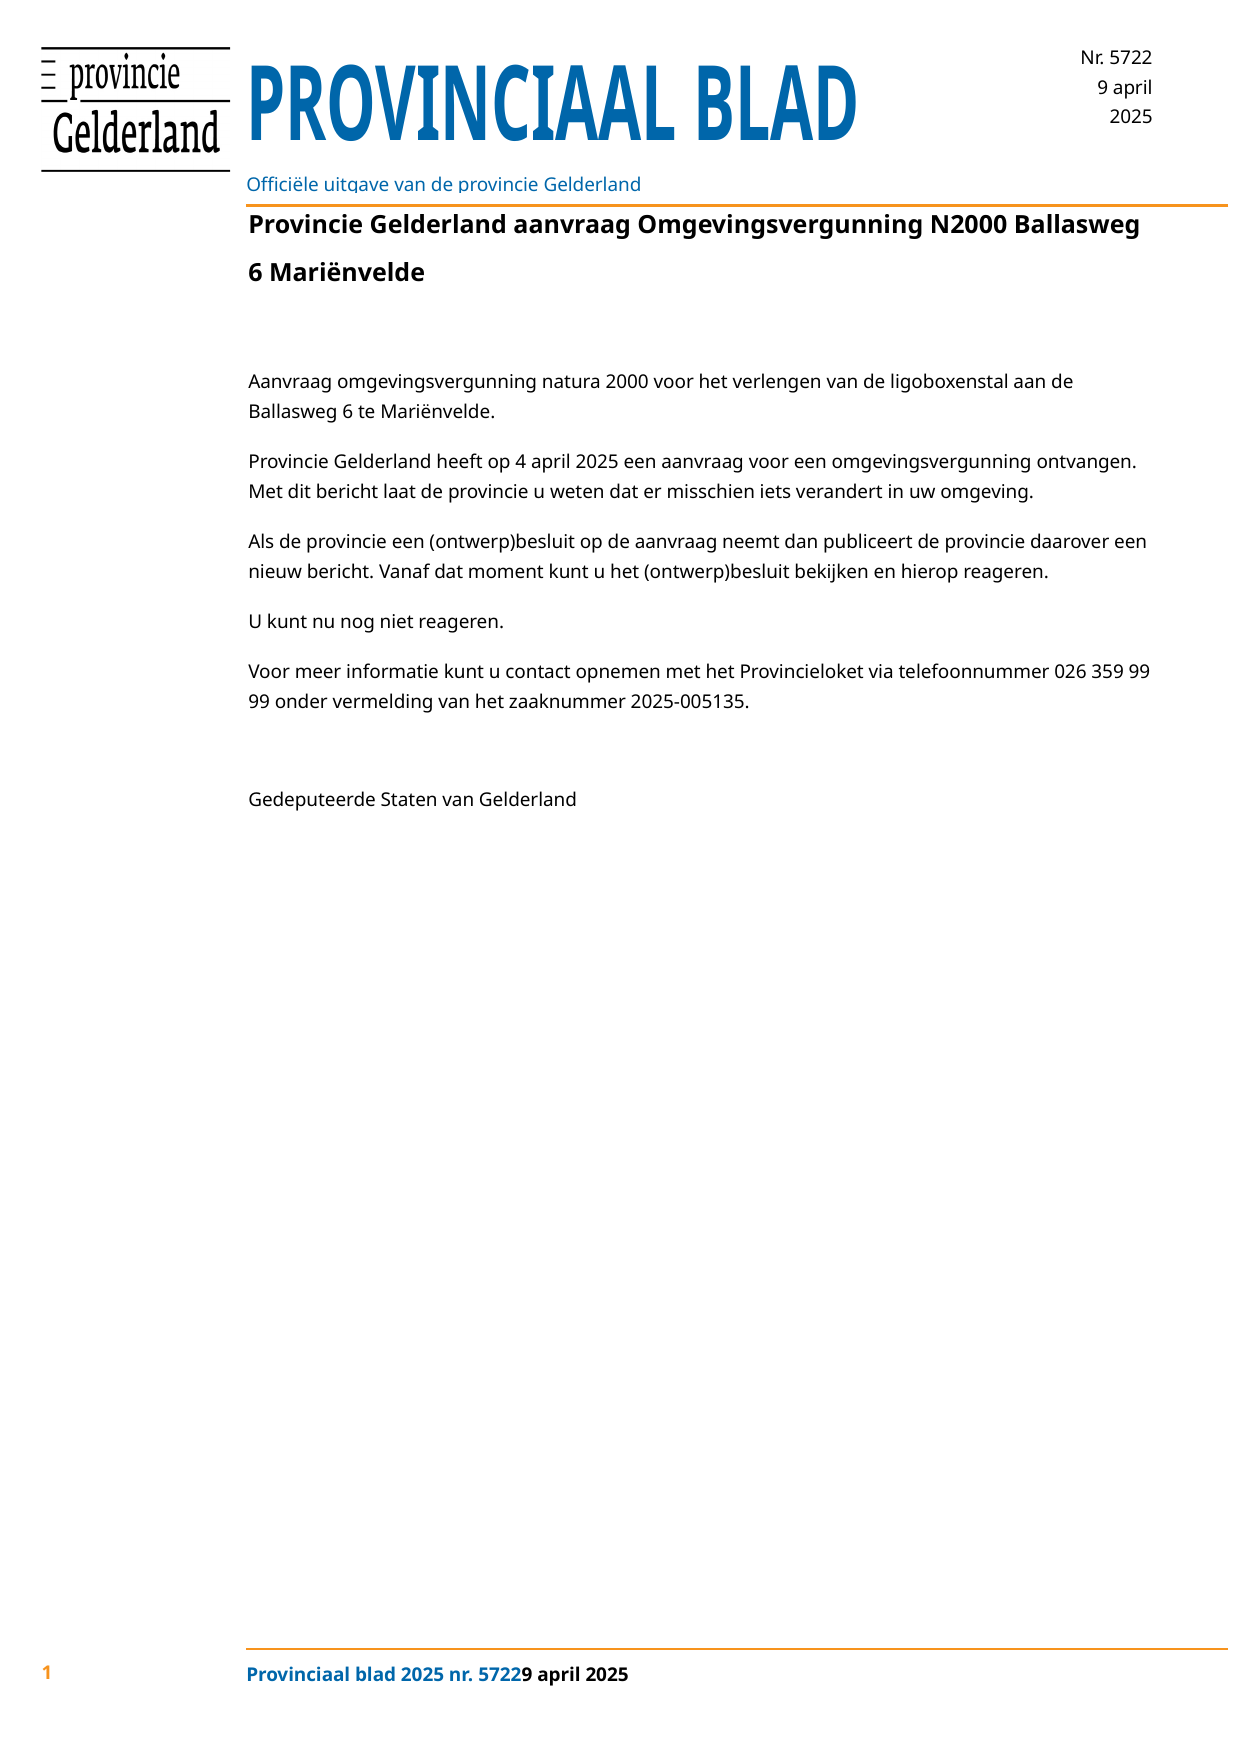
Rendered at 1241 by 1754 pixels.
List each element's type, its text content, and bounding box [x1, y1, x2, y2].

text U kunt nu nog niet reageren. [248, 608, 1152, 634]
text Als de provincie een (ontwerp)besluit op de aanvraag neemt dan publiceert de provincie daarover een nieuw bericht. Vanaf dat moment kunt u het (ontwerp)besluit bekijken en hierop reageren. [248, 528, 1152, 584]
text Gedeputeerde Staten van Gelderland [248, 787, 1152, 812]
text Provincie Gelderland heeft op 4 april 2025 een aanvraag voor een omgevingsvergunning ontvangen. Met dit bericht laat de provincie u weten dat er misschien iets verandert in uw omgeving. [248, 448, 1152, 504]
text Voor meer informatie kunt u contact opnemen met het Provincieloket via telefoonnummer 026 359 99 99 onder vermelding van het zaaknummer 2025-005135. [248, 659, 1152, 714]
picture [41, 47, 231, 172]
text Aanvraag omgevingsvergunning natura 2000 voor het verlengen van de ligoboxenstal aan de Ballasweg 6 te Mariënvelde. [248, 368, 1152, 424]
text Provincie Gelderland aanvraag Omgevingsvergunning N2000 Ballasweg 6 Mariënvelde [248, 207, 1152, 288]
